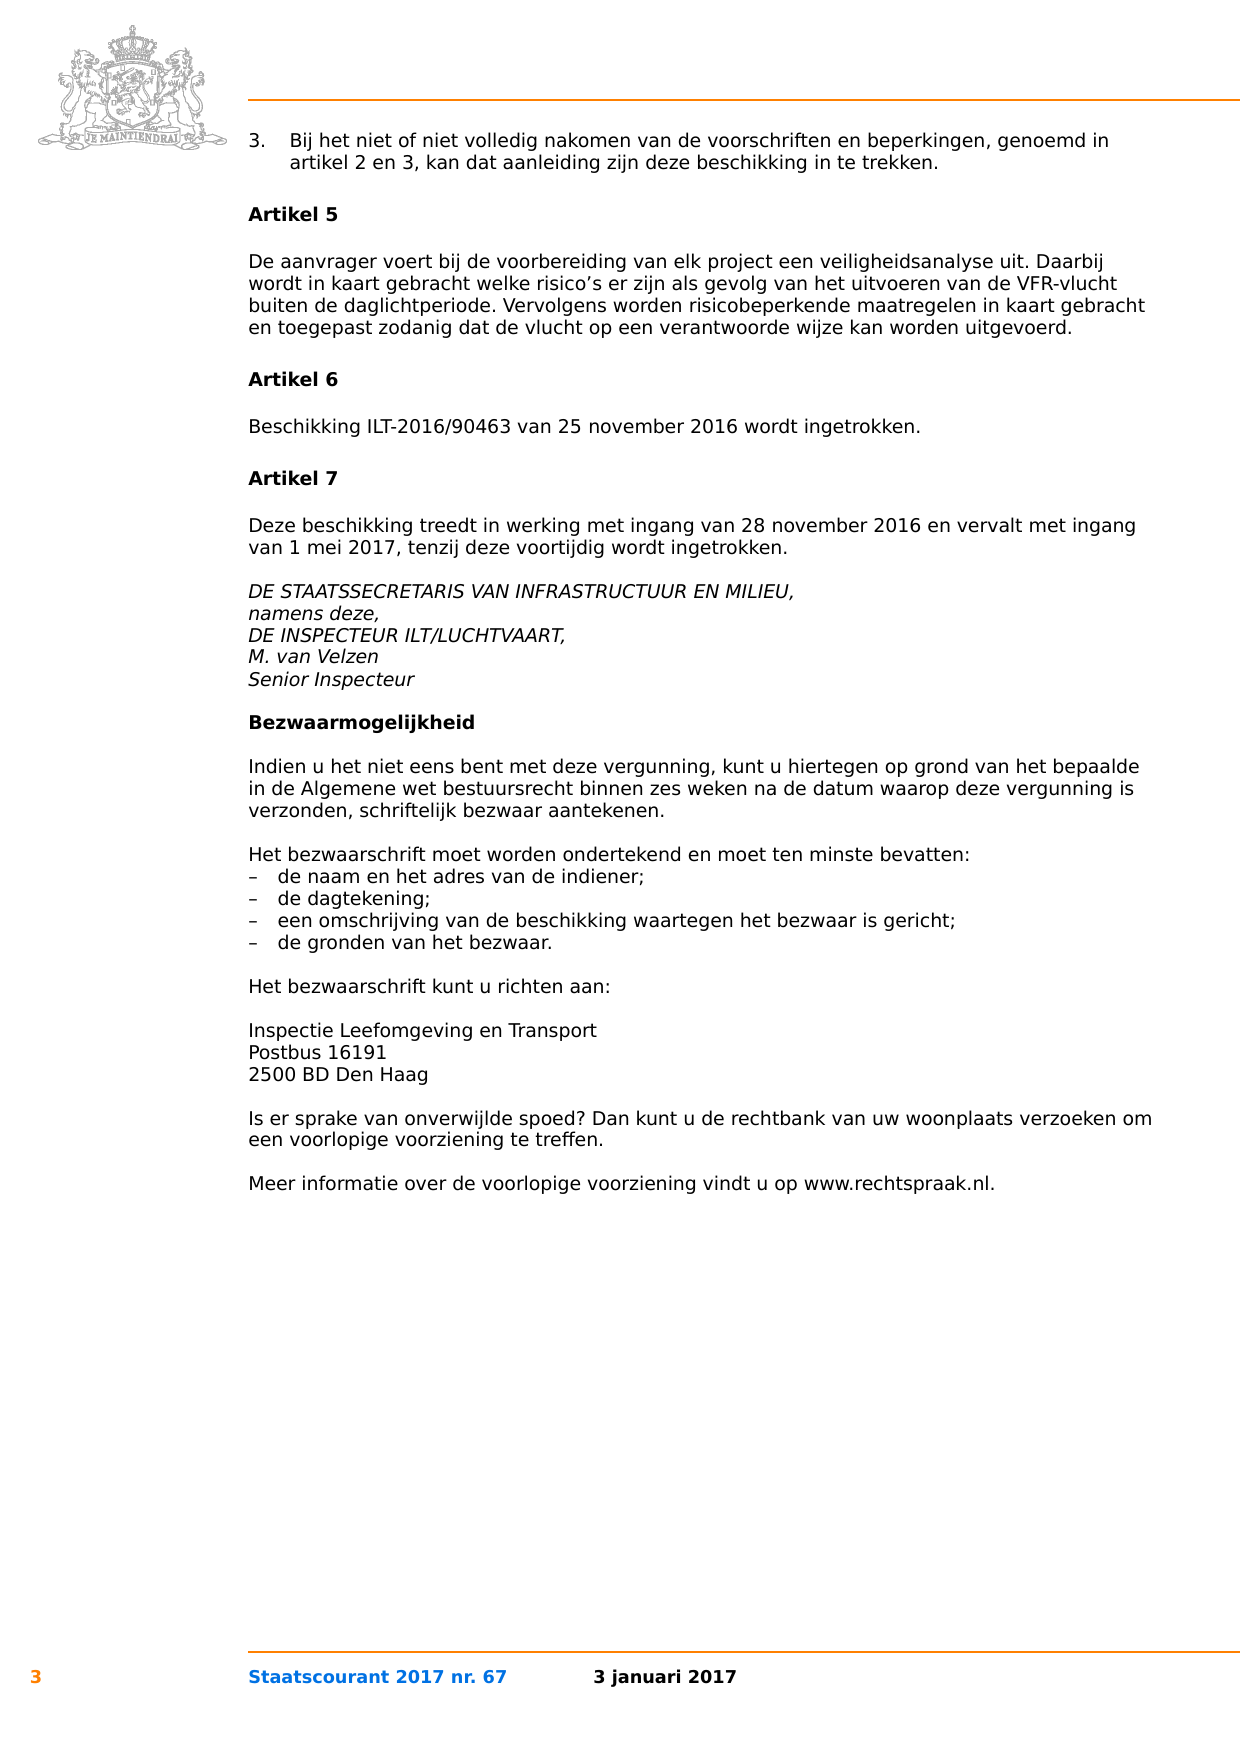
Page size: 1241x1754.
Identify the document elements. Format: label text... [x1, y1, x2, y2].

text – de dagtekening; [248, 888, 1163, 910]
text Deze beschikking treedt in werking met ingang van 28 november 2016 en vervalt met ingang van 1 mei 2017, tenzij deze voortijdig wordt ingetrokken. [248, 515, 1163, 559]
text Meer informatie over de voorlopige voorziening vindt u op www.rechtspraak.nl. [248, 1173, 1163, 1195]
text Inspectie Leefomgeving en Transport [248, 1019, 1163, 1042]
text Indien u het niet eens bent met deze vergunning, kunt u hiertegen op grond van het bepaalde in de Algemene wet bestuursrecht binnen zes weken na de datum waarop deze vergunning is verzonden, schriftelijk bezwaar aantekenen. [248, 756, 1163, 822]
subtitle Artikel 6 [248, 369, 1163, 391]
text 2500 BD Den Haag [248, 1063, 1163, 1086]
text – de gronden van het bezwaar. [248, 932, 1163, 954]
text De aanvrager voert bij de voorbereiding van elk project een veiligheidsanalyse uit. Daarbij wordt in kaart gebracht welke risico’s er zijn als gevolg van het uitvoeren van de VFR-vlucht buiten de daglichtperiode. Vervolgens worden risicobeperkende maatregelen in kaart gebracht en toegepast zodanig dat de vlucht op een verantwoorde wijze kan worden uitgevoerd. [248, 251, 1163, 339]
picture [38, 25, 227, 150]
text Beschikking ILT-2016/90463 van 25 november 2016 wordt ingetrokken. [248, 416, 1163, 438]
text Het bezwaarschrift moet worden ondertekend en moet ten minste bevatten: [248, 844, 1163, 866]
text 3. Bij het niet of niet volledig nakomen van de voorschriften en beperkingen, genoemd in artikel 2 en 3, kan dat aanleiding zijn deze beschikking in te trekken. [248, 130, 1163, 174]
subtitle Artikel 7 [248, 468, 1163, 490]
text DE STAATSSECRETARIS VAN INFRASTRUCTUUR EN MILIEU, namens deze, DE INSPECTEUR ILT/LUCHTVAART, M. van Velzen Senior Inspecteur [248, 581, 1163, 690]
text – de naam en het adres van de indiener; [248, 866, 1163, 888]
text Is er sprake van onverwijlde spoed? Dan kunt u de rechtbank van uw woonplaats verzoeken om een voorlopige voorziening te treffen. [248, 1107, 1163, 1151]
text Bezwaarmogelijkheid [248, 712, 1163, 734]
subtitle Artikel 5 [248, 204, 1163, 226]
text Het bezwaarschrift kunt u richten aan: [248, 976, 1163, 998]
text Postbus 16191 [248, 1042, 1163, 1063]
text – een omschrijving van de beschikking waartegen het bezwaar is gericht; [248, 910, 1163, 932]
